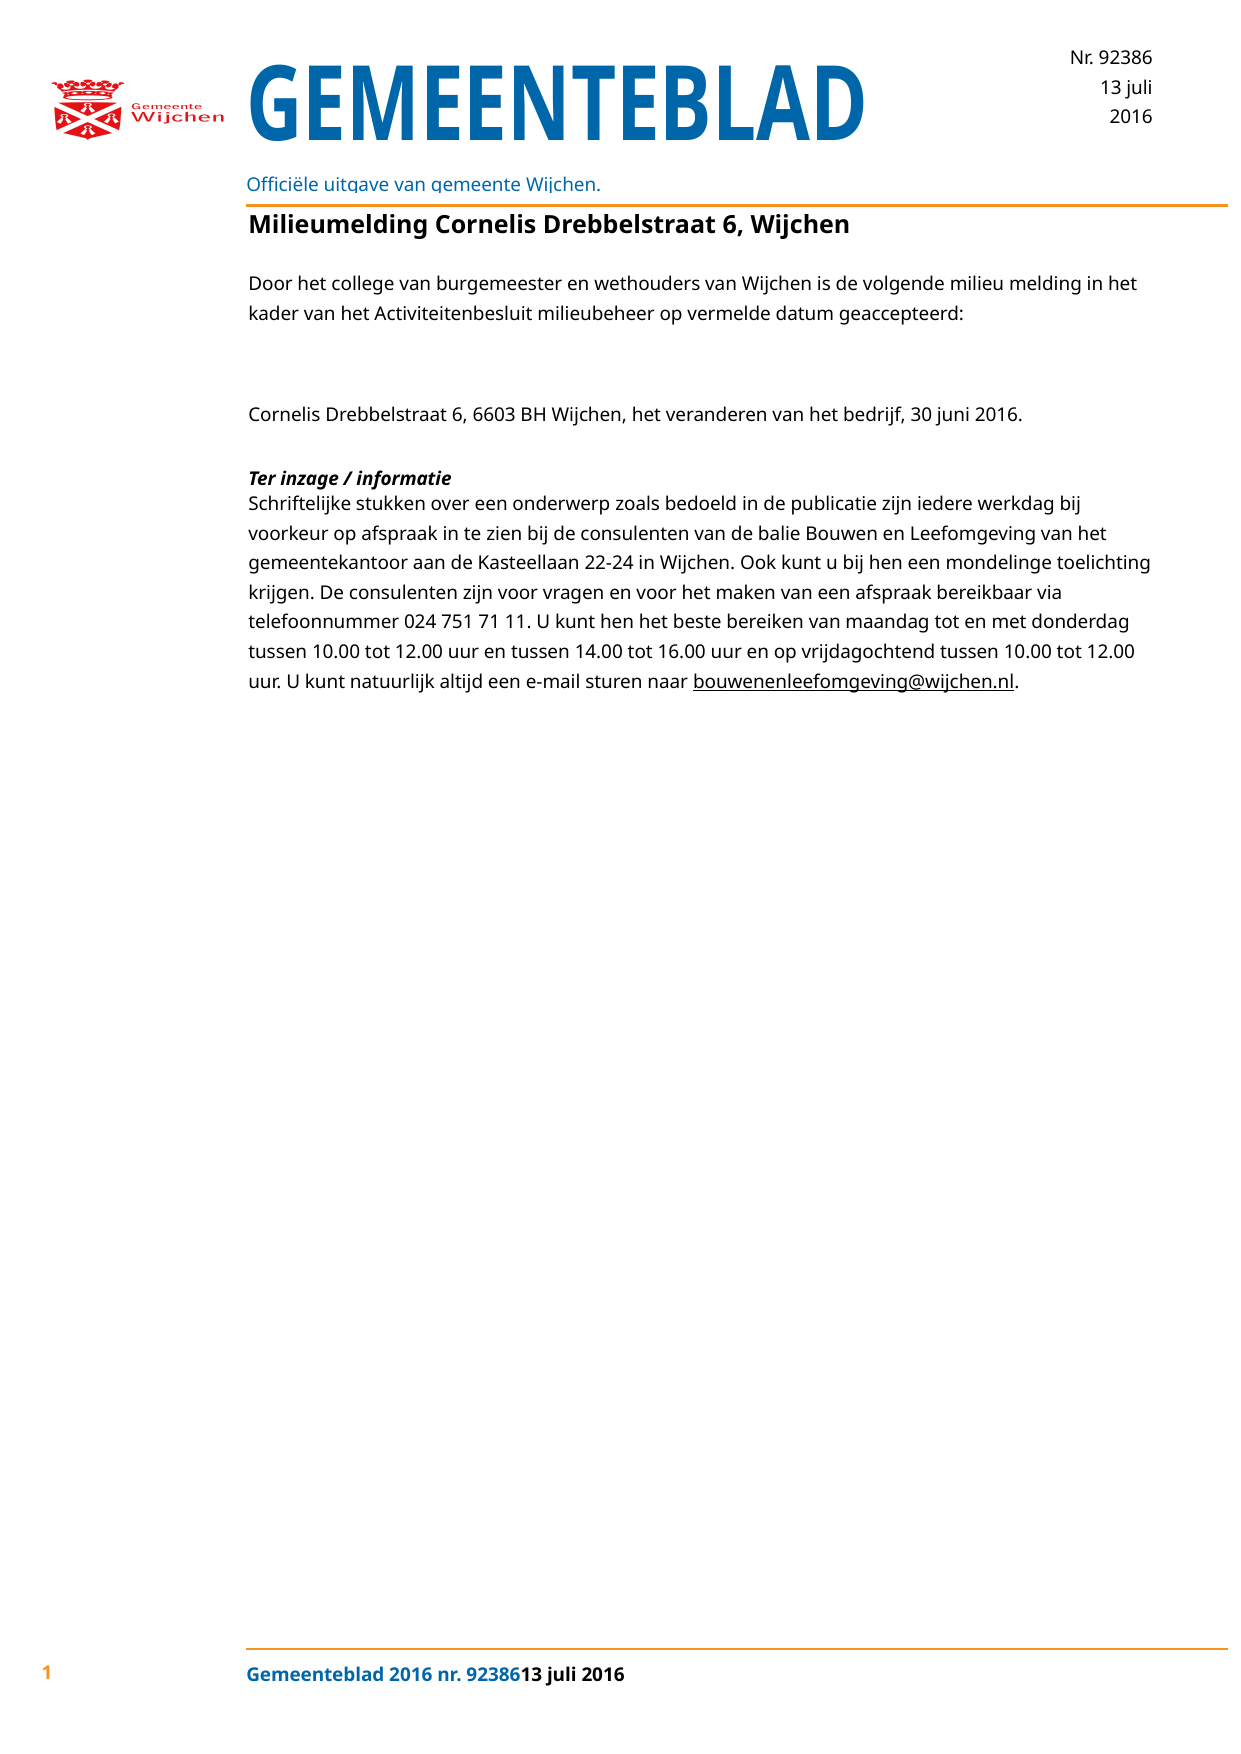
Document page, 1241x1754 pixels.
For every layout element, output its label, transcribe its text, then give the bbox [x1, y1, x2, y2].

text Door het college van burgemeester en wethouders van Wijchen is de volgende milieu melding in het kader van het Activiteitenbesluit milieubeheer op vermelde datum geaccepteerd: [248, 270, 1152, 326]
picture [41, 47, 231, 172]
text Ter inzage / informatie [248, 465, 1152, 490]
text Cornelis Drebbelstraat 6, 6603 BH Wijchen, het veranderen van het bedrijf, 30 juni 2016. [248, 401, 1152, 426]
text Schriftelijke stukken over een onderwerp zoals bedoeld in de publicatie zijn iedere werkdag bij voorkeur op afspraak in te zien bij de consulenten van de balie Bouwen en Leefomgeving van het gemeentekantoor aan de Kasteellaan 22-24 in Wijchen. Ook kunt u bij hen een mondelinge toelichting krijgen. De consulenten zijn voor vragen en voor het maken van een afspraak bereikbaar via telefoonnummer 024 751 71 11. U kunt hen het beste bereiken van maandag tot en met donderdag tussen 10.00 tot 12.00 uur en tussen 14.00 tot 16.00 uur en op vrijdagochtend tussen 10.00 tot 12.00 uur. U kunt natuurlijk altijd een e-mail sturen naar bouwenenleefomgeving@wijchen.nl. [248, 490, 1152, 694]
text Milieumelding Cornelis Drebbelstraat 6, Wijchen [248, 207, 1152, 241]
